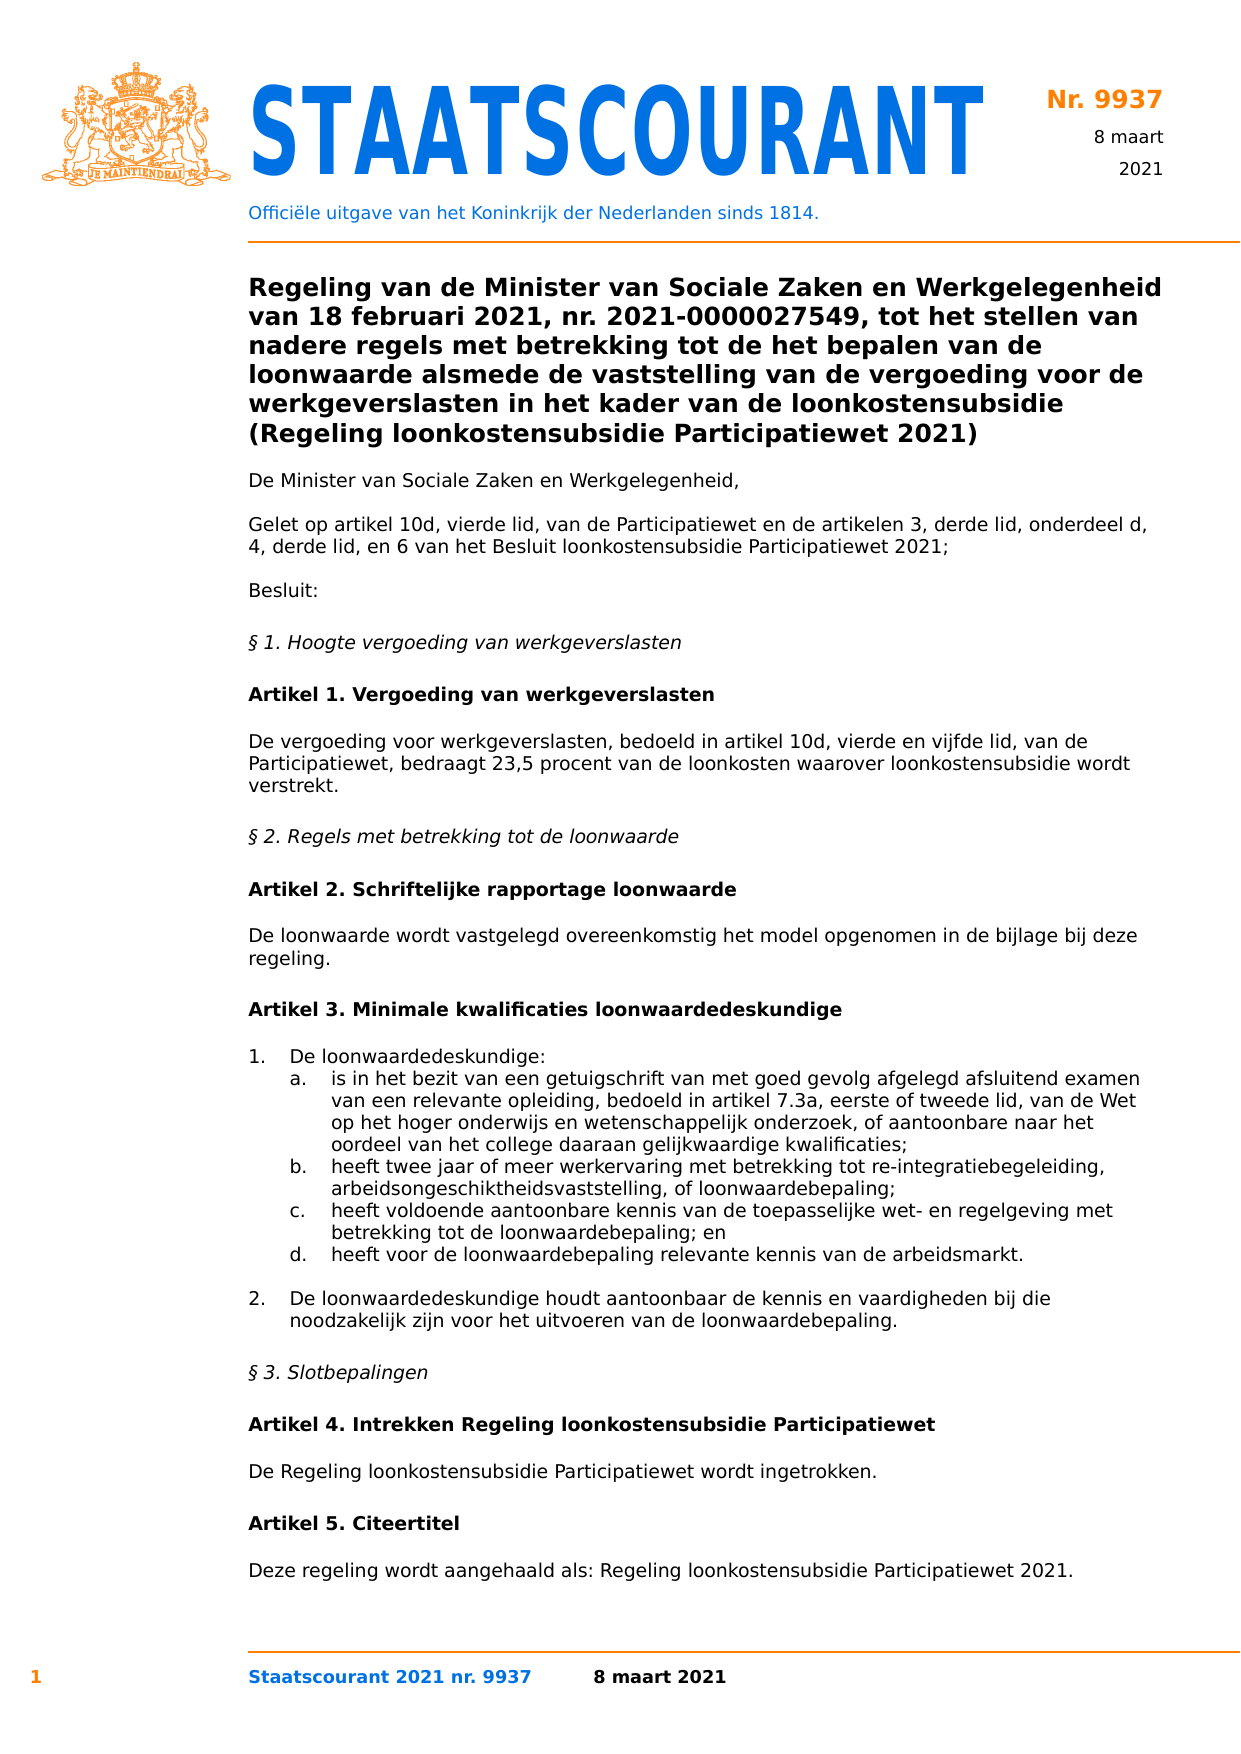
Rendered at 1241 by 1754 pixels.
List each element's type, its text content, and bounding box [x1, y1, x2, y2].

subtitle Artikel 1. Vergoeding van werkgeverslasten [248, 683, 1163, 706]
subtitle § 1. Hoogte vergoeding van werkgeverslasten [248, 632, 1163, 653]
picture [41, 62, 231, 186]
subtitle § 2. Regels met betrekking tot de loonwaarde [248, 826, 1163, 848]
subtitle Artikel 3. Minimale kwalificaties loonwaardedeskundige [248, 999, 1163, 1021]
text 1. De loonwaardedeskundige: [248, 1046, 1163, 1068]
text De loonwaarde wordt vastgelegd overeenkomstig het model opgenomen in de bijlage bij deze regeling. [248, 925, 1163, 969]
table_cell Officiële uitgave van het Koninkrijk der Nederlanden sinds 1814. [248, 203, 1240, 241]
text De Minister van Sociale Zaken en Werkgelegenheid, [248, 470, 1163, 492]
text 2. De loonwaardedeskundige houdt aantoonbaar de kennis en vaardigheden bij die noodzakelijk zijn voor het uitvoeren van de loonwaardebepaling. [248, 1288, 1163, 1332]
table_header STAATSCOURANT [248, 62, 998, 203]
text Besluit: [248, 579, 1163, 602]
table_header Nr. 9937 [998, 62, 1240, 121]
text d. heeft voor de loonwaardebepaling relevante kennis van de arbeidsmarkt. [289, 1244, 1163, 1266]
table_cell 2021 [998, 153, 1240, 203]
text a. is in het bezit van een getuigschrift van met goed gevolg afgelegd afsluitend examen van een relevante opleiding, bedoeld in artikel 7.3a, eerste of tweede lid, van de Wet op het hoger onderwijs en wetenschappelijk onderzoek, of aantoonbare naar het oordeel van het college daaraan gelijkwaardige kwalificaties; [289, 1068, 1163, 1156]
text b. heeft twee jaar of meer werkervaring met betrekking tot re-integratiebegeleiding, arbeidsongeschiktheidsvaststelling, of loonwaardebepaling; [289, 1156, 1163, 1200]
text c. heeft voldoende aantoonbare kennis van de toepasselijke wet- en regelgeving met betrekking tot de loonwaardebepaling; en [289, 1200, 1163, 1244]
subtitle Artikel 5. Citeertitel [248, 1513, 1163, 1535]
text Deze regeling wordt aangehaald als: Regeling loonkostensubsidie Participatiewet 2021. [248, 1560, 1163, 1582]
subtitle Regeling van de Minister van Sociale Zaken en Werkgelegenheid van 18 februari 2021, nr. 2021-0000027549, tot het stellen van nadere regels met betrekking tot de het bepalen van de loonwaarde alsmede de vaststelling van de vergoeding voor de werkgeverslasten in het kader van de loonkostensubsidie (Regeling loonkostensubsidie Participatiewet 2021) [248, 273, 1163, 448]
text De Regeling loonkostensubsidie Participatiewet wordt ingetrokken. [248, 1461, 1163, 1483]
table_header [25, 62, 248, 241]
text Gelet op artikel 10d, vierde lid, van de Participatiewet en de artikelen 3, derde lid, onderdeel d, 4, derde lid, en 6 van het Besluit loonkostensubsidie Participatiewet 2021; [248, 514, 1163, 558]
table_cell 8 maart [998, 121, 1240, 153]
subtitle Artikel 4. Intrekken Regeling loonkostensubsidie Participatiewet [248, 1414, 1163, 1436]
subtitle § 3. Slotbepalingen [248, 1362, 1163, 1384]
text De vergoeding voor werkgeverslasten, bedoeld in artikel 10d, vierde en vijfde lid, van de Participatiewet, bedraagt 23,5 procent van de loonkosten waarover loonkostensubsidie wordt verstrekt. [248, 731, 1163, 796]
subtitle Artikel 2. Schriftelijke rapportage loonwaarde [248, 878, 1163, 900]
